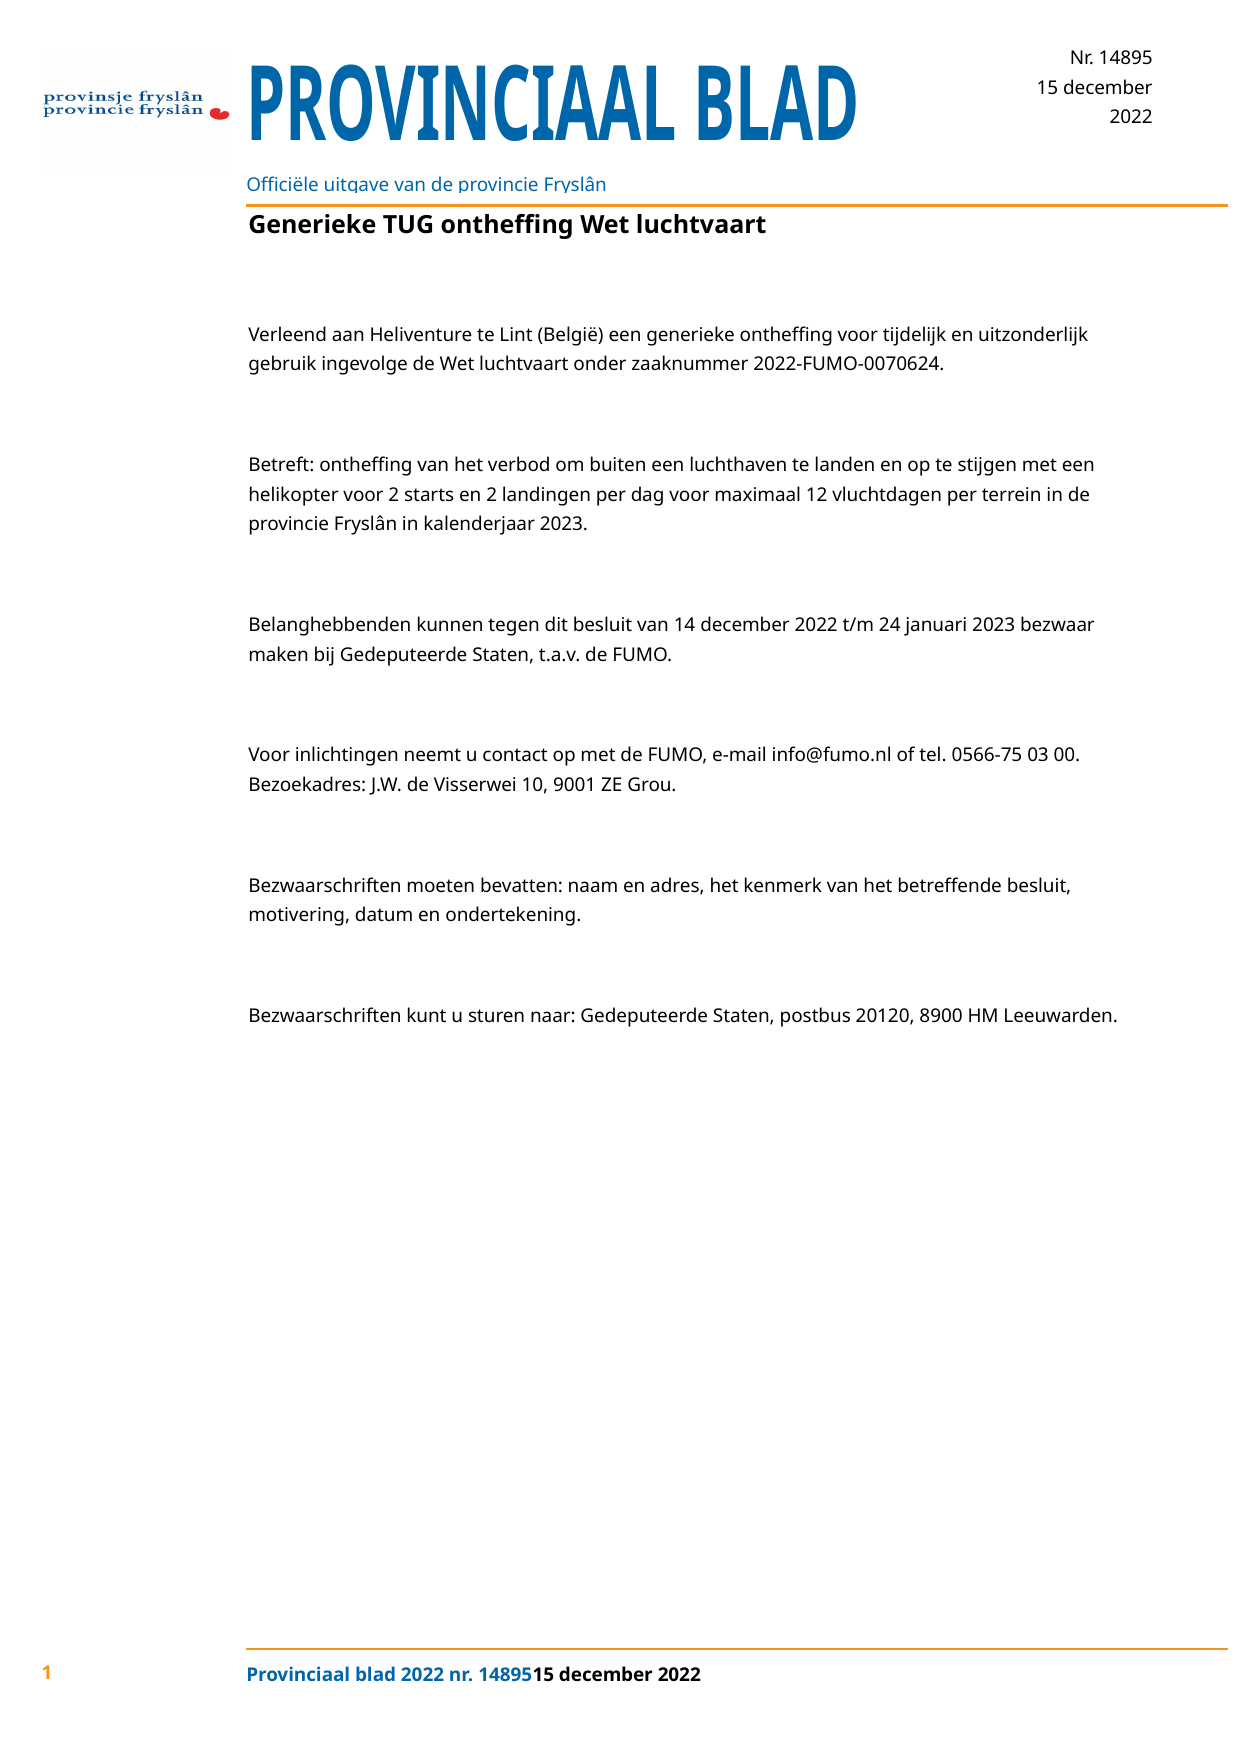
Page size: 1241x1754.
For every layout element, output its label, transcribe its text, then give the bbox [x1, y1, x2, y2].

text Voor inlichtingen neemt u contact op met de FUMO, e-mail info@fumo.nl of tel. 0566-75 03 00. Bezoekadres: J.W. de Visserwei 10, 9001 ZE Grou. [248, 742, 1152, 797]
text Bezwaarschriften kunt u sturen naar: Gedeputeerde Staten, postbus 20120, 8900 HM Leeuwarden. [248, 1002, 1152, 1028]
text Belanghebbenden kunnen tegen dit besluit van 14 december 2022 t/m 24 januari 2023 bezwaar maken bij Gedeputeerde Staten, t.a.v. de FUMO. [248, 611, 1152, 666]
text Generieke TUG ontheffing Wet luchtvaart [248, 207, 1152, 241]
picture [41, 47, 231, 172]
text Betreft: ontheffing van het verbod om buiten een luchthaven te landen en op te stijgen met een helikopter voor 2 starts en 2 landingen per dag voor maximaal 12 vluchtdagen per terrein in de provincie Fryslân in kalenderjaar 2023. [248, 451, 1152, 536]
text Verleend aan Heliventure te Lint (België) een generieke ontheffing voor tijdelijk en uitzonderlijk gebruik ingevolge de Wet luchtvaart onder zaaknummer 2022-FUMO-0070624. [248, 321, 1152, 376]
text Bezwaarschriften moeten bevatten: naam en adres, het kenmerk van het betreffende besluit, motivering, datum en ondertekening. [248, 872, 1152, 927]
